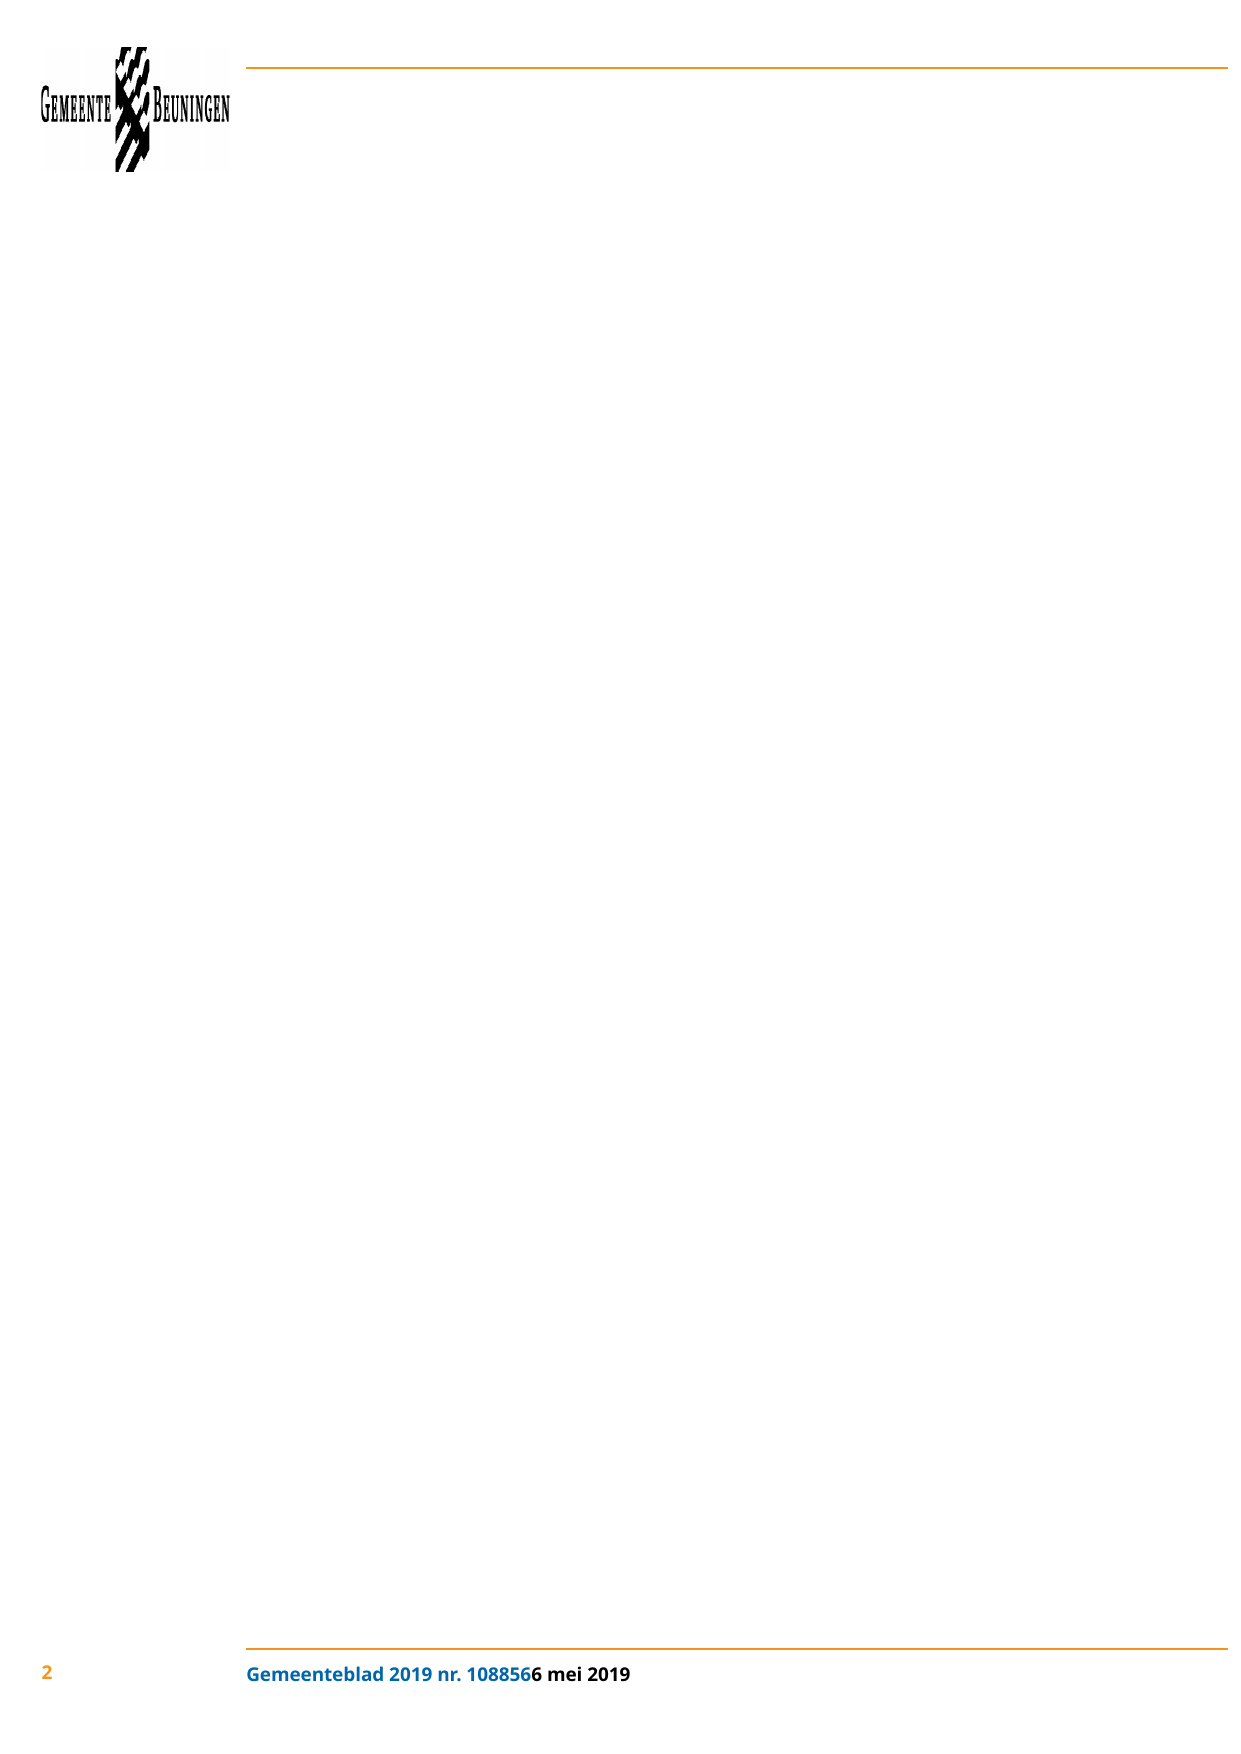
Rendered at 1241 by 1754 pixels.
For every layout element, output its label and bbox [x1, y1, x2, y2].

picture [41, 47, 231, 172]
